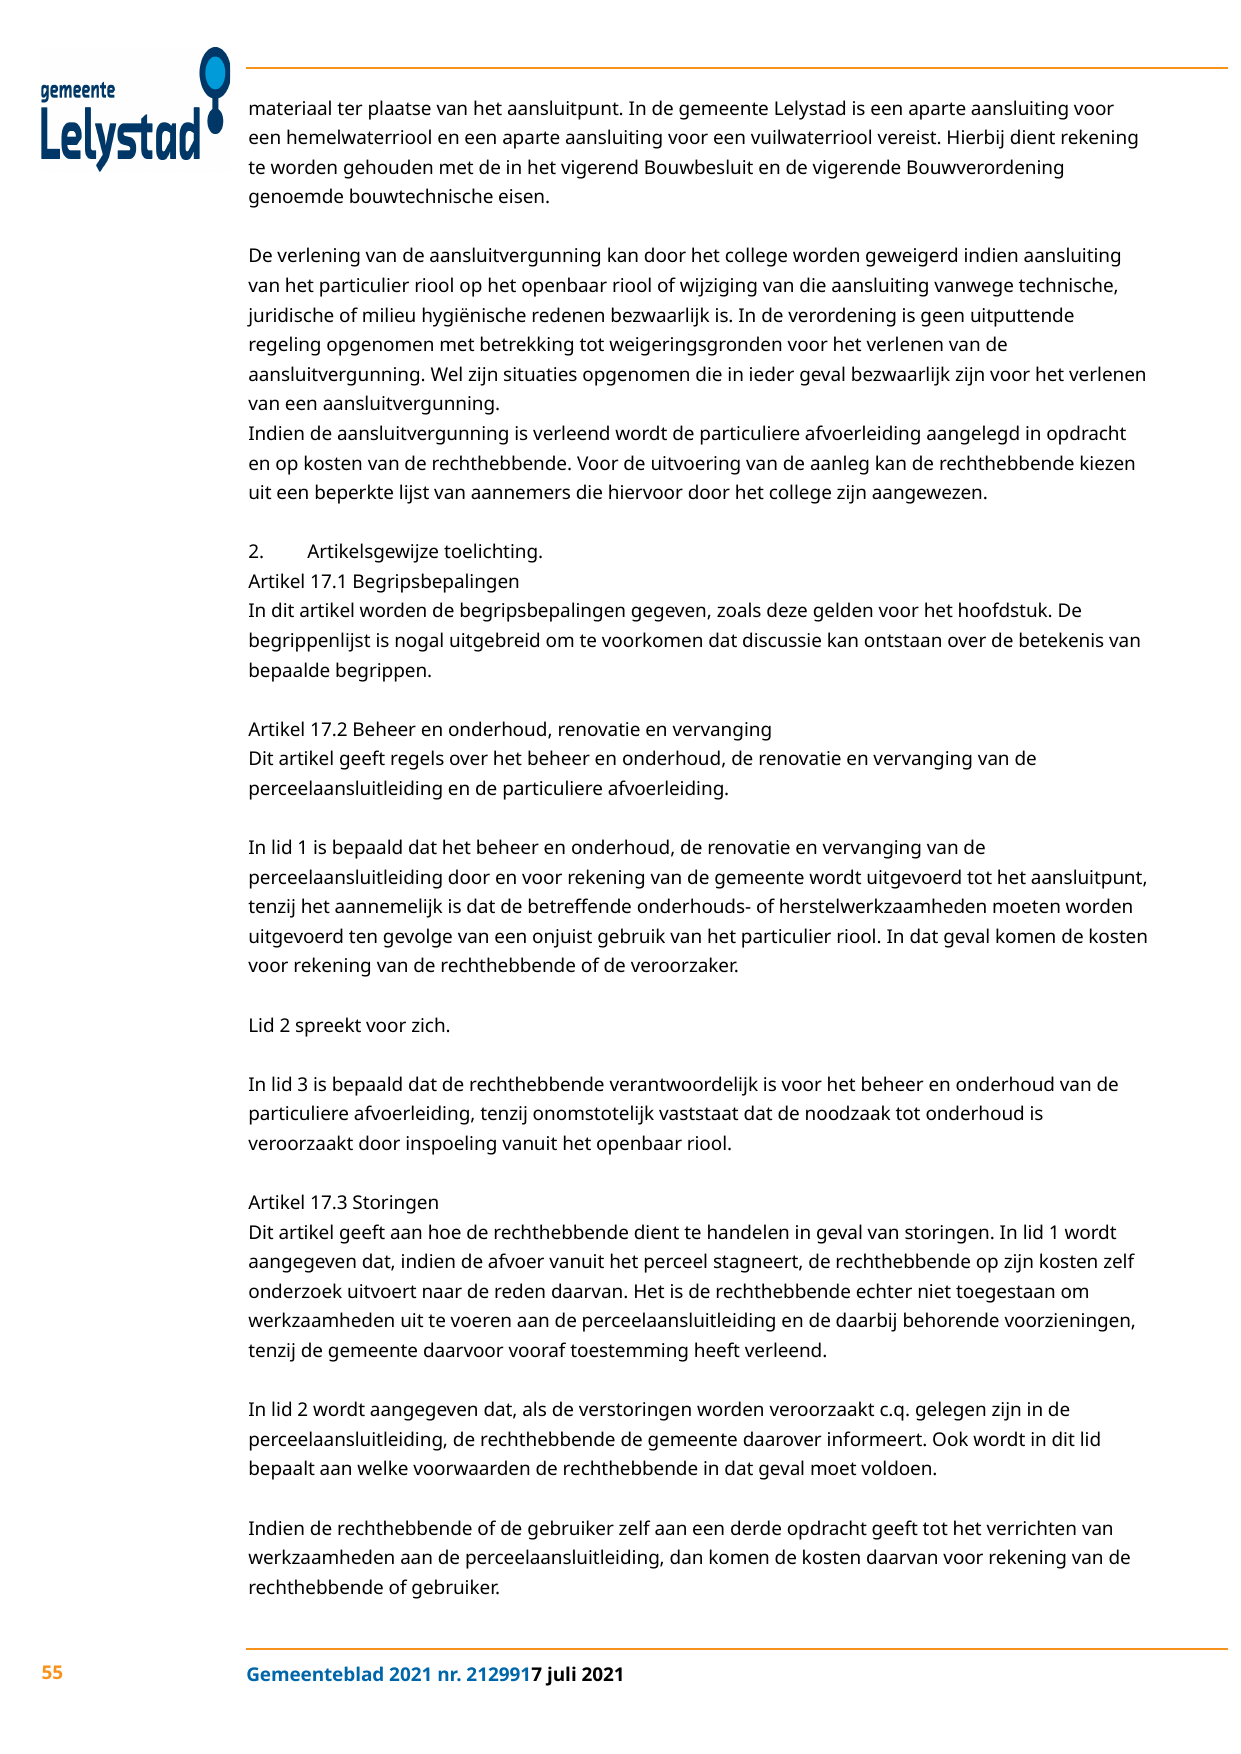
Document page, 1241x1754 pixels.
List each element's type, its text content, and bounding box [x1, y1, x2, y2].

text Dit artikel geeft regels over het beheer en onderhoud, de renovatie en vervanging van de perceelaansluitleiding en de particuliere afvoerleiding. [248, 746, 1152, 801]
text In lid 1 is bepaald dat het beheer en onderhoud, de renovatie en vervanging van de perceelaansluitleiding door en voor rekening van de gemeente wordt uitgevoerd tot het aansluitpunt, tenzij het aannemelijk is dat de betreffende onderhouds- of herstelwerkzaamheden moeten worden uitgevoerd ten gevolge van een onjuist gebruik van het particulier riool. In dat geval komen de kosten voor rekening van de rechthebbende of de veroorzaker. [248, 834, 1152, 978]
text Artikel 17.2 Beheer en onderhoud, renovatie en vervanging [248, 716, 1152, 742]
text In dit artikel worden de begripsbepalingen gegeven, zoals deze gelden voor het hoofdstuk. De begrippenlijst is nogal uitgebreid om te voorkomen dat discussie kan ontstaan over de betekenis van bepaalde begrippen. [248, 598, 1152, 683]
text Artikel 17.3 Storingen [248, 1189, 1152, 1215]
text In lid 3 is bepaald dat de rechthebbende verantwoordelijk is voor het beheer en onderhoud van de particuliere afvoerleiding, tenzij onomstotelijk vaststaat dat de noodzaak tot onderhoud is veroorzaakt door inspoeling vanuit het openbaar riool. [248, 1071, 1152, 1156]
text Indien de rechthebbende of de gebruiker zelf aan een derde opdracht geeft tot het verrichten van werkzaamheden aan de perceelaansluitleiding, dan komen de kosten daarvan voor rekening van de rechthebbende of gebruiker. [248, 1515, 1152, 1600]
picture [41, 47, 231, 172]
text Lid 2 spreekt voor zich. [248, 1012, 1152, 1038]
text materiaal ter plaatse van het aansluitpunt. In de gemeente Lelystad is een aparte aansluiting voor een hemelwaterriool en een aparte aansluiting voor een vuilwaterriool vereist. Hierbij dient rekening te worden gehouden met de in het vigerend Bouwbesluit en de vigerende Bouwverordening genoemde bouwtechnische eisen. [248, 95, 1152, 209]
text In lid 2 wordt aangegeven dat, als de verstoringen worden veroorzaakt c.q. gelegen zijn in de perceelaansluitleiding, de rechthebbende de gemeente daarover informeert. Ook wordt in dit lid bepaalt aan welke voorwaarden de rechthebbende in dat geval moet voldoen. [248, 1396, 1152, 1481]
text Indien de aansluitvergunning is verleend wordt de particuliere afvoerleiding aangelegd in opdracht en op kosten van de rechthebbende. Voor de uitvoering van de aanleg kan de rechthebbende kiezen uit een beperkte lijst van aannemers die hiervoor door het college zijn aangewezen. [248, 420, 1152, 505]
list Artikelsgewijze toelichting. [248, 538, 1152, 564]
text De verlening van de aansluitvergunning kan door het college worden geweigerd indien aansluiting van het particulier riool op het openbaar riool of wijziging van die aansluiting vanwege technische, juridische of milieu hygiënische redenen bezwaarlijk is. In de verordening is geen uitputtende regeling opgenomen met betrekking tot weigeringsgronden voor het verlenen van de aansluitvergunning. Wel zijn situaties opgenomen die in ieder geval bezwaarlijk zijn voor het verlenen van een aansluitvergunning. [248, 243, 1152, 416]
text Dit artikel geeft aan hoe de rechthebbende dient te handelen in geval van storingen. In lid 1 wordt aangegeven dat, indien de afvoer vanuit het perceel stagneert, de rechthebbende op zijn kosten zelf onderzoek uitvoert naar de reden daarvan. Het is de rechthebbende echter niet toegestaan om werkzaamheden uit te voeren aan de perceelaansluitleiding en de daarbij behorende voorzieningen, tenzij de gemeente daarvoor vooraf toestemming heeft verleend. [248, 1219, 1152, 1363]
text Artikel 17.1 Begripsbepalingen [248, 568, 1152, 594]
